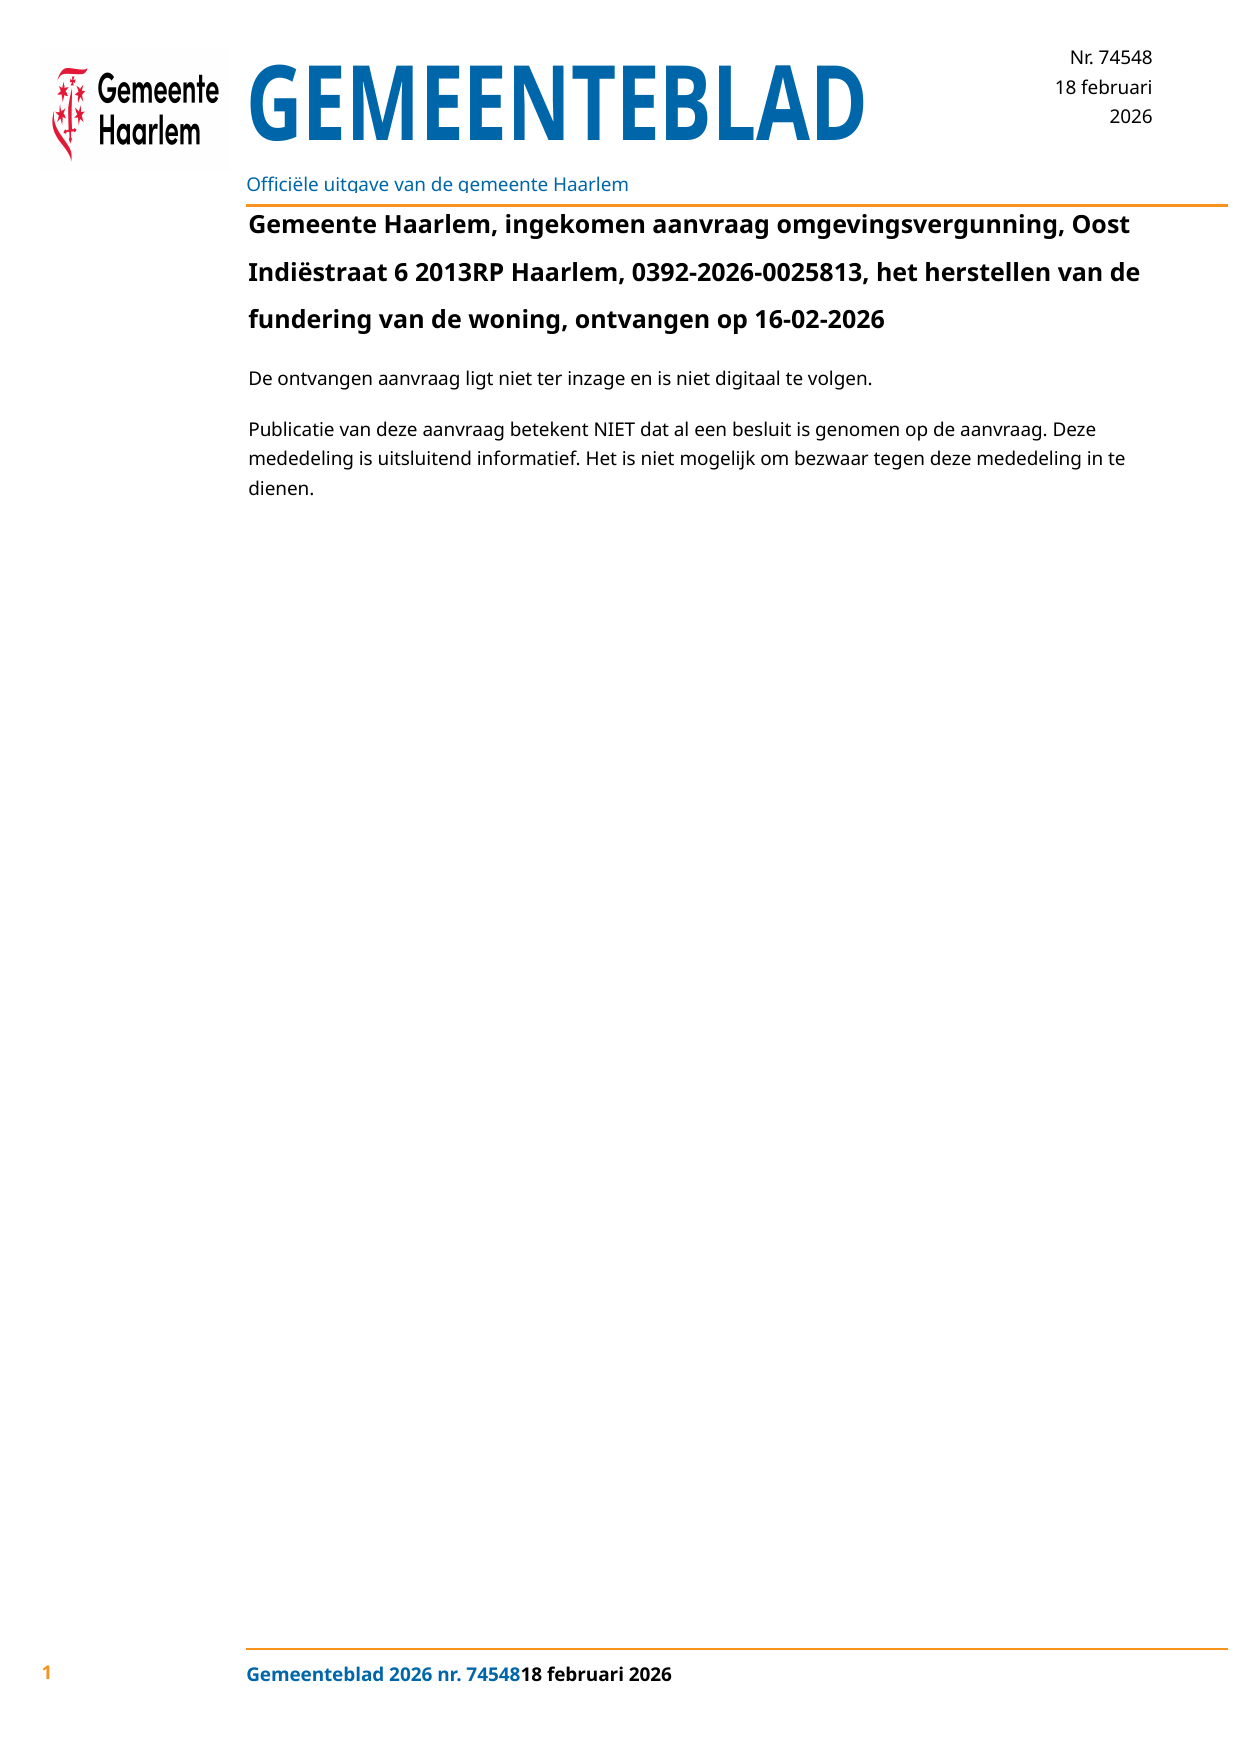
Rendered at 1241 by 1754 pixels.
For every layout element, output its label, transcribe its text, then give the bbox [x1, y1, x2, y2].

text Gemeente Haarlem, ingekomen aanvraag omgevingsvergunning, Oost Indiëstraat 6 2013RP Haarlem, 0392-2026-0025813, het herstellen van de fundering van de woning, ontvangen op 16-02-2026 [248, 207, 1152, 336]
picture [41, 47, 231, 172]
text Publicatie van deze aanvraag betekent NIET dat al een besluit is genomen op de aanvraag. Deze mededeling is uitsluitend informatief. Het is niet mogelijk om bezwaar tegen deze mededeling in te dienen. [248, 416, 1152, 501]
text De ontvangen aanvraag ligt niet ter inzage en is niet digitaal te volgen. [248, 366, 1152, 391]
